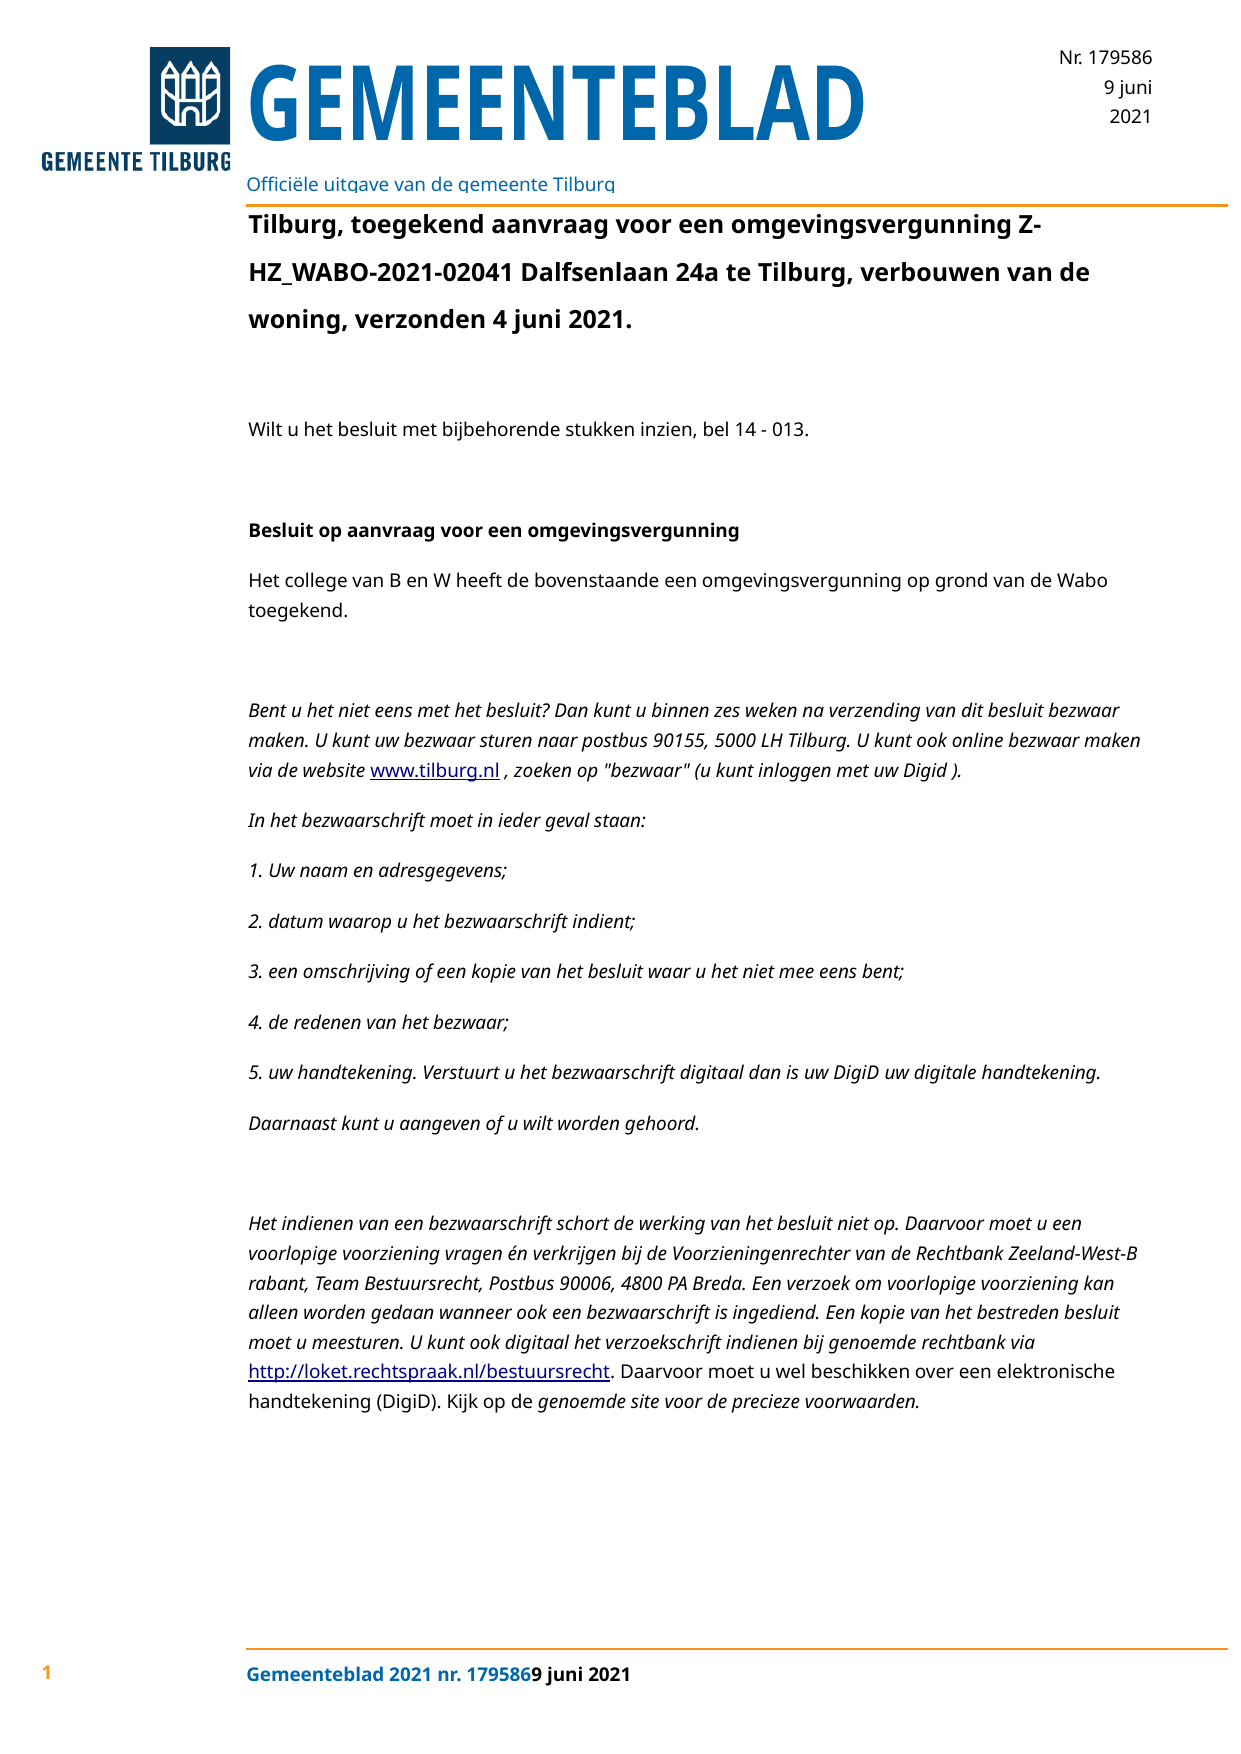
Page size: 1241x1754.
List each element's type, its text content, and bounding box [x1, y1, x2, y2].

text Tilburg, toegekend aanvraag voor een omgevingsvergunning Z-HZ_WABO-2021-02041 Dalfsenlaan 24a te Tilburg, verbouwen van de woning, verzonden 4 juni 2021. [248, 207, 1152, 336]
text Besluit op aanvraag voor een omgevingsvergunning [248, 517, 1152, 542]
text 1. Uw naam en adresgegevens; [248, 858, 1152, 883]
text 3. een omschrijving of een kopie van het besluit waar u het niet mee eens bent; [248, 958, 1152, 984]
text Het college van B en W heeft de bovenstaande een omgevingsvergunning op grond van de Wabo toegekend. [248, 567, 1152, 622]
text Het indienen van een bezwaarschrift schort de werking van het besluit niet op. Daarvoor moet u een voorlopige voorziening vragen én verkrijgen bij de Voorzieningenrechter van de Rechtbank Zeeland-West-B rabant, Team Bestuursrecht, Postbus 90006, 4800 PA Breda. Een verzoek om voorlopige voorziening kan alleen worden gedaan wanneer ook een bezwaarschrift is ingediend. Een kopie van het bestreden besluit moet u meesturen. U kunt ook digitaal het verzoekschrift indienen bij genoemde rechtbank via http://loket.rechtspraak.nl/bestuursrecht. Daarvoor moet u wel beschikken over een elektronische handtekening (DigiD). Kijk op de genoemde site voor de precieze voorwaarden. [248, 1211, 1152, 1414]
text 4. de redenen van het bezwaar; [248, 1009, 1152, 1034]
text 5. uw handtekening. Verstuurt u het bezwaarschrift digitaal dan is uw DigiD uw digitale handtekening. [248, 1059, 1152, 1085]
text 2. datum waarop u het bezwaarschrift indient; [248, 908, 1152, 934]
text Wilt u het besluit met bijbehorende stukken inzien, bel 14 - 013. [248, 416, 1152, 442]
text Daarnaast kunt u aangeven of u wilt worden gehoord. [248, 1110, 1152, 1135]
text In het bezwaarschrift moet in ieder geval staan: [248, 807, 1152, 833]
text Bent u het niet eens met het besluit? Dan kunt u binnen zes weken na verzending van dit besluit bezwaar maken. U kunt uw bezwaar sturen naar postbus 90155, 5000 LH Tilburg. U kunt ook online bezwaar maken via de website www.tilburg.nl , zoeken op "bezwaar" (u kunt inloggen met uw Digid ). [248, 698, 1152, 782]
picture [41, 47, 231, 172]
